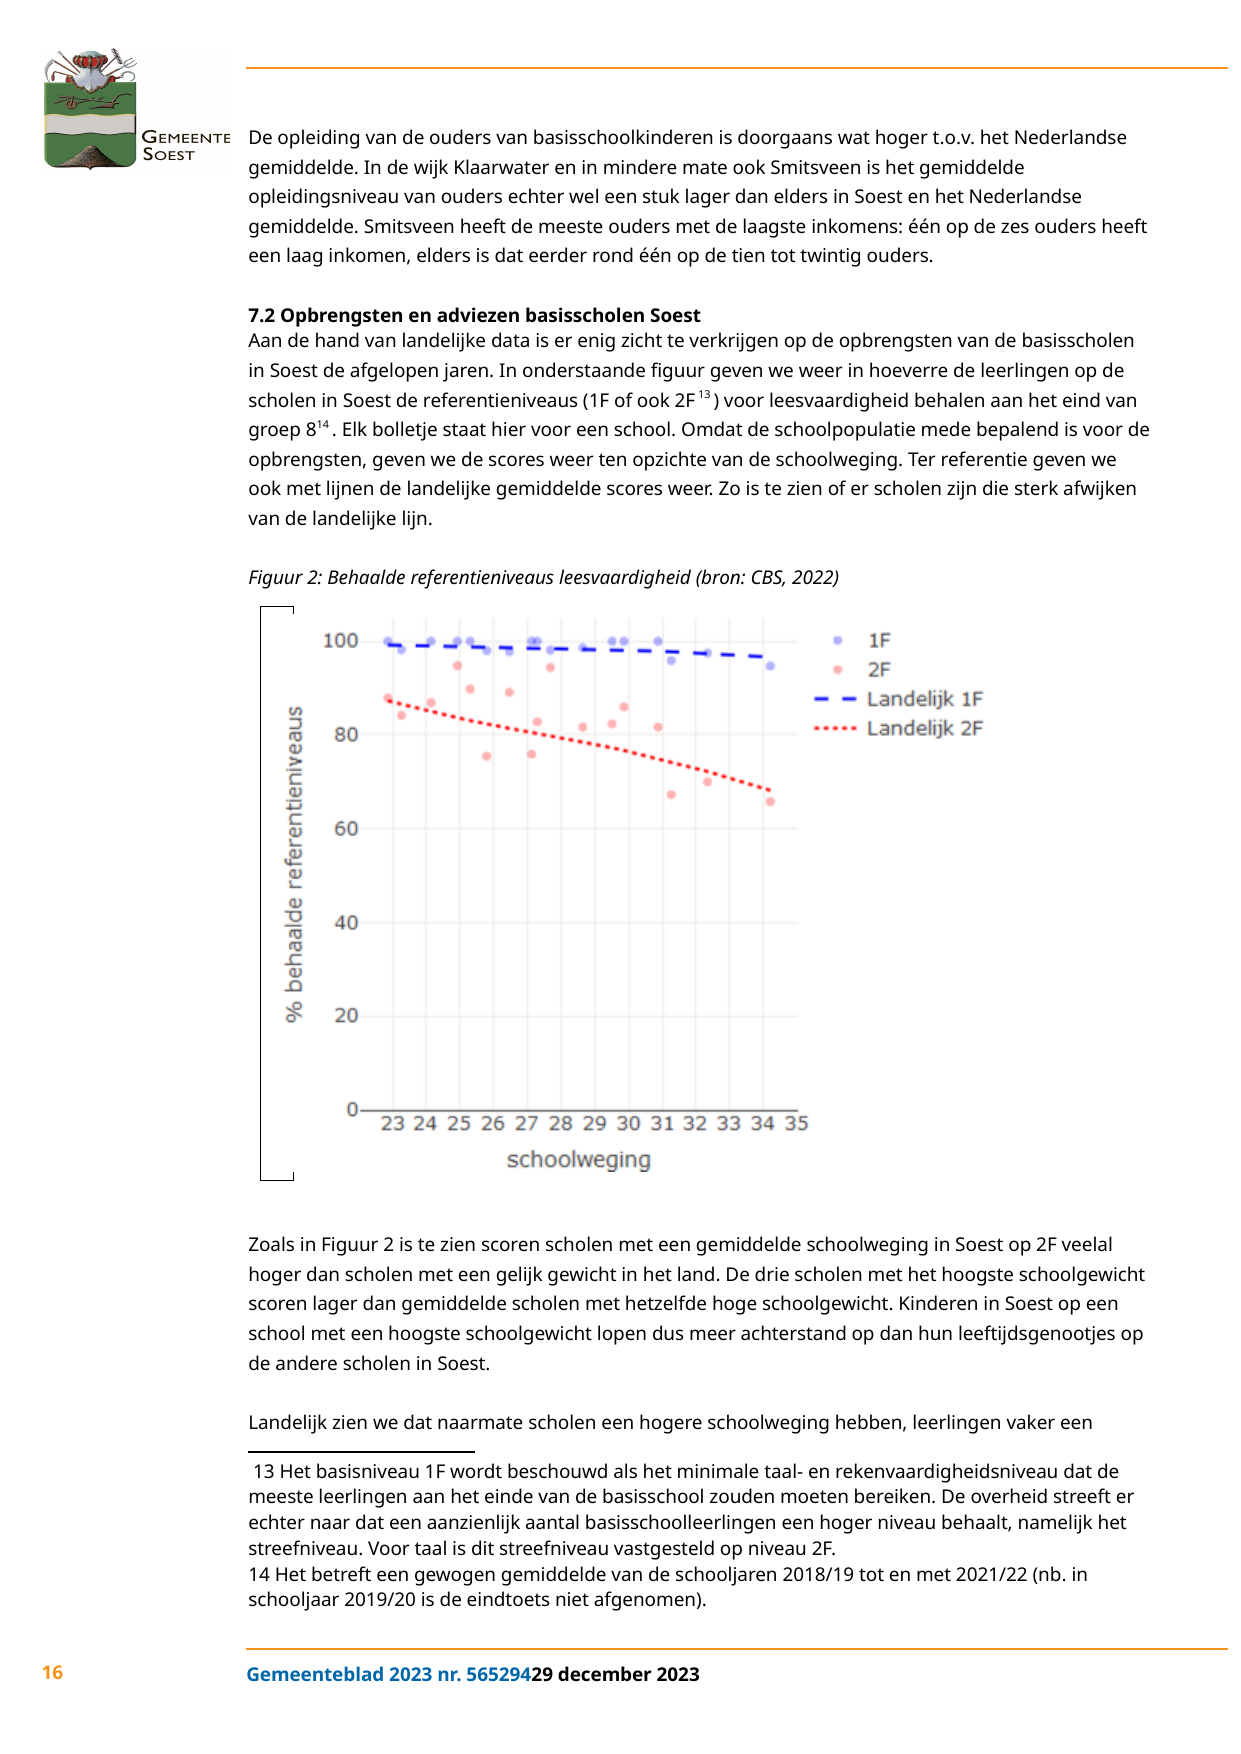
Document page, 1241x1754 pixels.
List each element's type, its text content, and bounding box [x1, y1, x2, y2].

text 7.2 Opbrengsten en adviezen basisscholen Soest [248, 302, 1152, 328]
text Het basisniveau 1F wordt beschouwd als het minimale taal- en rekenvaardigheidsniveau dat de meeste leerlingen aan het einde van de basisschool zouden moeten bereiken. De overheid streeft er echter naar dat een aanzienlijk aantal basisschoolleerlingen een hoger niveau behaalt, namelijk het streefniveau. Voor taal is dit streefniveau vastgesteld op niveau 2F. [248, 1458, 1152, 1561]
text Landelijk zien we dat naarmate scholen een hogere schoolweging hebben, leerlingen vaker een [248, 1409, 1152, 1435]
text De opleiding van de ouders van basisschoolkinderen is doorgaans wat hoger t.o.v. het Nederlandse gemiddelde. In de wijk Klaarwater en in mindere mate ook Smitsveen is het gemiddelde opleidingsniveau van ouders echter wel een stuk lager dan elders in Soest en het Nederlandse gemiddelde. Smitsveen heeft de meeste ouders met de laagste inkomens: één op de zes ouders heeft een laag inkomen, elders is dat eerder rond één op de tien tot twintig ouders. [248, 124, 1152, 268]
text Figuur 2: Behaalde referentieniveaus leesvaardigheid (bron: CBS, 2022) [248, 564, 1152, 590]
picture [41, 47, 231, 172]
text Aan de hand van landelijke data is er enig zicht te verkrijgen op de opbrengsten van de basisscholen in Soest de afgelopen jaren. In onderstaande figuur geven we weer in hoeverre de leerlingen op de scholen in Soest de referentieniveaus (1F of ook 2F) voor leesvaardigheid behalen aan het eind van groep 8. Elk bolletje staat hier voor een school. Omdat de schoolpopulatie mede bepalend is voor de opbrengsten, geven we de scores weer ten opzichte van de schoolweging. Ter referentie geven we ook met lijnen de landelijke gemiddelde scores weer. Zo is te zien of er scholen zijn die sterk afwijken van de landelijke lijn. [248, 328, 1152, 531]
text Zoals in Figuur 2 is te zien scoren scholen met een gemiddelde schoolweging in Soest op 2F veelal hoger dan scholen met een gelijk gewicht in het land. De drie scholen met het hoogste schoolgewicht scoren lager dan gemiddelde scholen met hetzelfde hoge schoolgewicht. Kinderen in Soest op een school met een hoogste schoolgewicht lopen dus meer achterstand op dan hun leeftijdsgenootjes op de andere scholen in Soest. [248, 1231, 1152, 1376]
picture [268, 614, 1008, 1172]
text Het betreft een gewogen gemiddelde van de schooljaren 2018/19 tot en met 2021/22 (nb. in schooljaar 2019/20 is de eindtoets niet afgenomen). [248, 1561, 1152, 1612]
